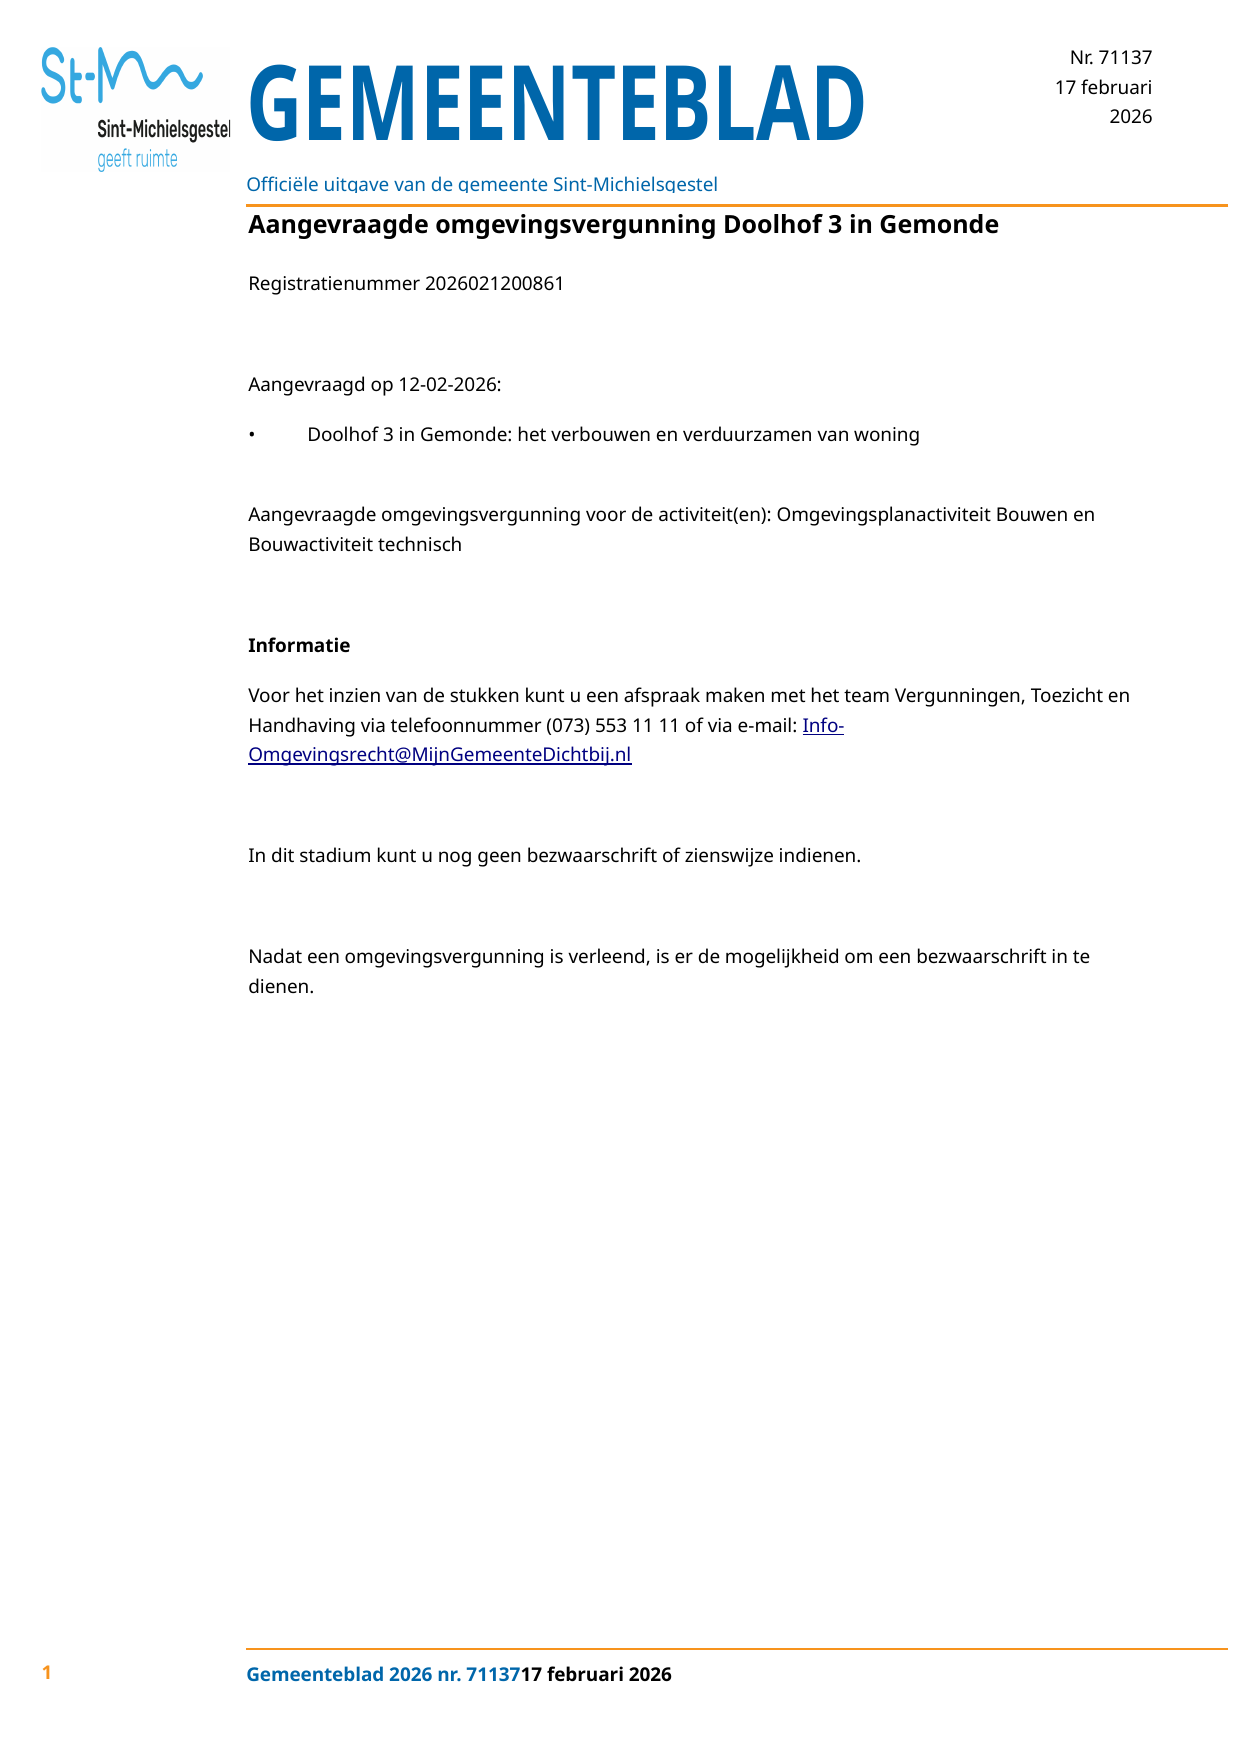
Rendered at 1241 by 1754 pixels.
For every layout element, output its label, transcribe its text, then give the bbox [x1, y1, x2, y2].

text Voor het inzien van de stukken kunt u een afspraak maken met het team Vergunningen, Toezicht en Handhaving via telefoonnummer (073) 553 11 11 of via e-mail: Info-Omgevingsrecht@MijnGemeenteDichtbij.nl [248, 682, 1152, 767]
text Aangevraagde omgevingsvergunning voor de activiteit(en): Omgevingsplanactiviteit Bouwen en Bouwactiviteit technisch [248, 502, 1152, 557]
text Aangevraagde omgevingsvergunning Doolhof 3 in Gemonde [248, 207, 1152, 241]
text In dit stadium kunt u nog geen bezwaarschrift of zienswijze indienen. [248, 842, 1152, 868]
text Informatie [248, 632, 1152, 658]
list Doolhof 3 in Gemonde: het verbouwen en verduurzamen van woning [248, 422, 1152, 447]
text Registratienummer 2026021200861 [248, 270, 1152, 296]
text Aangevraagd op 12-02-2026: [248, 371, 1152, 397]
text Nadat een omgevingsvergunning is verleend, is er de mogelijkheid om een bezwaarschrift in te dienen. [248, 943, 1152, 998]
picture [41, 47, 231, 172]
